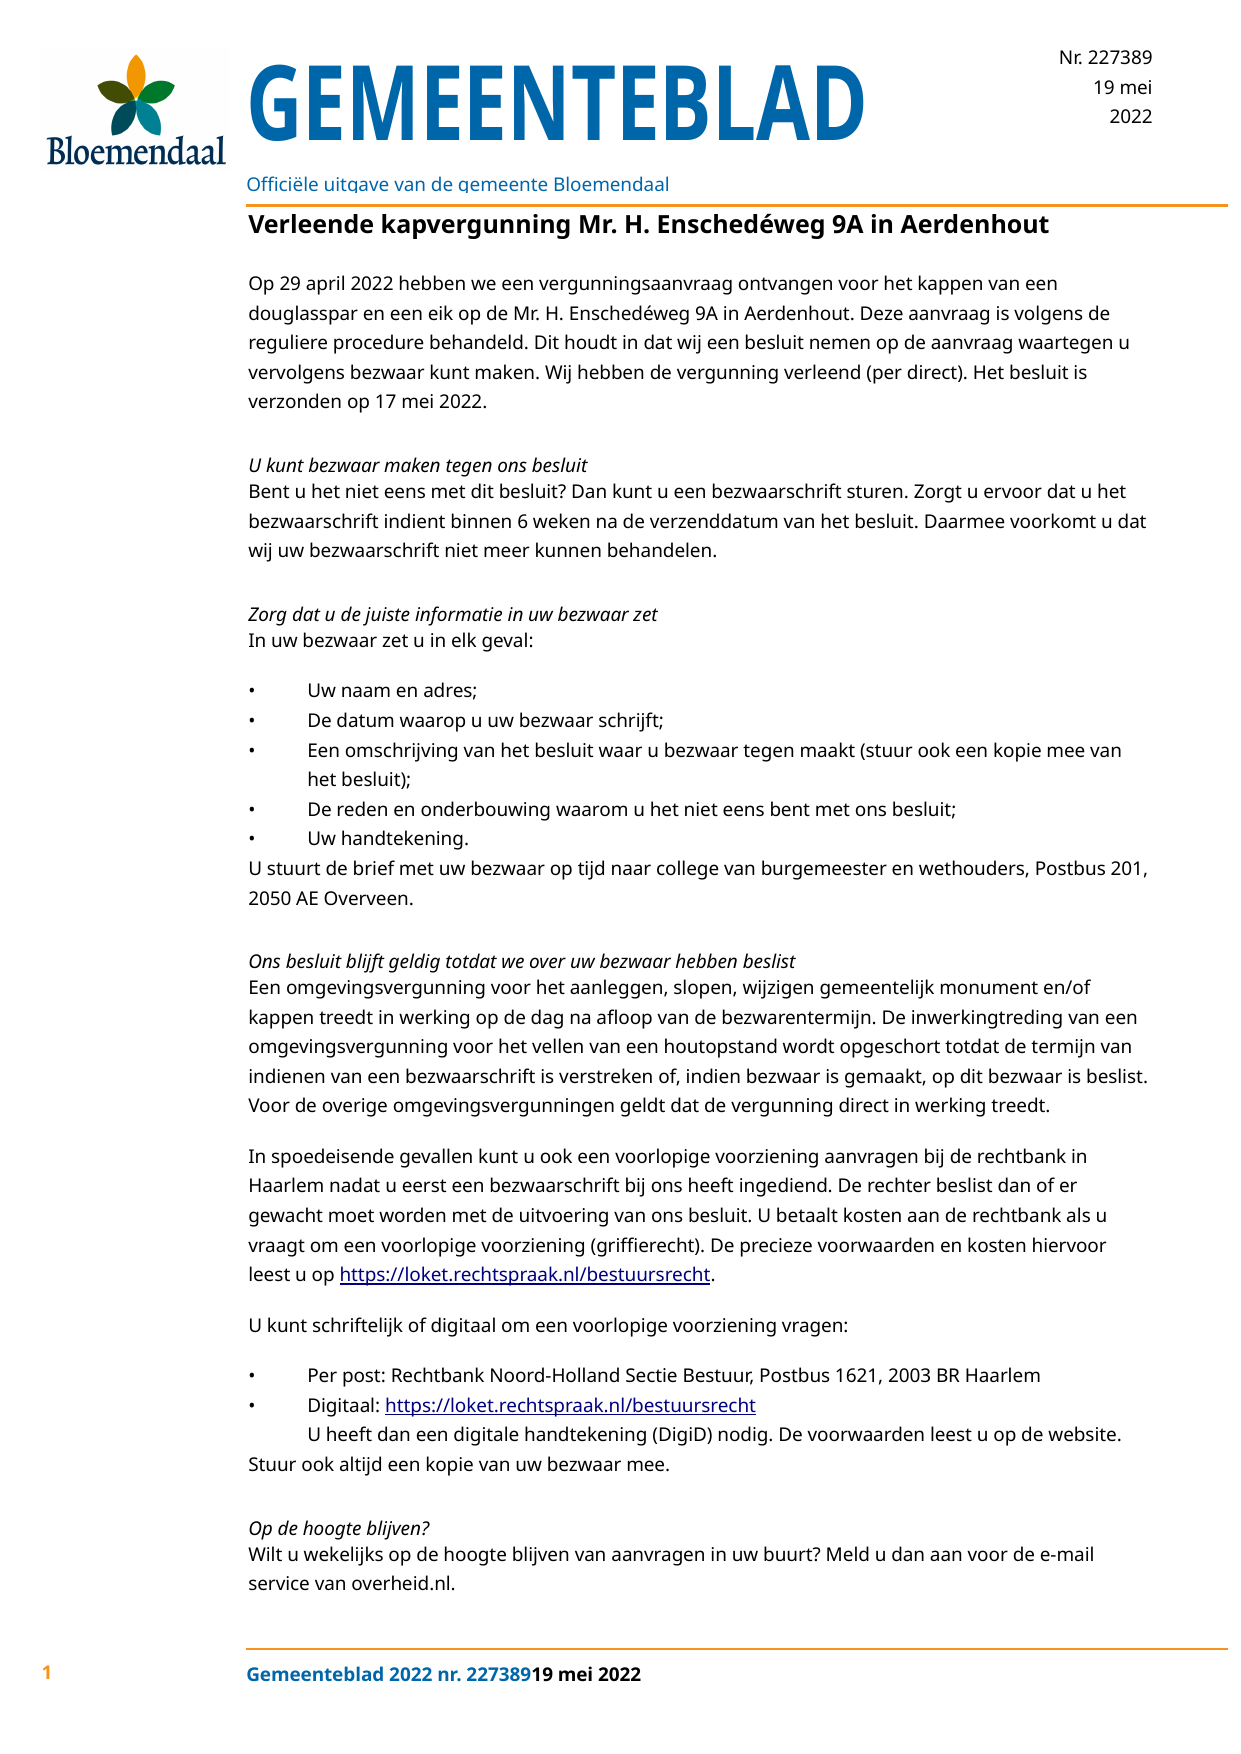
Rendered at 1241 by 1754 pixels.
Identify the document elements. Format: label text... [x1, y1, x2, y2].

list De datum waarop u uw bezwaar schrijft; [248, 707, 1152, 733]
text Ons besluit blijft geldig totdat we over uw bezwaar hebben beslist [248, 949, 1152, 974]
text Zorg dat u de juiste informatie in uw bezwaar zet [248, 601, 1152, 627]
text Stuur ook altijd een kopie van uw bezwaar mee. [248, 1451, 1152, 1477]
list Per post: Rechtbank Noord-Holland Sectie Bestuur, Postbus 1621, 2003 BR Haarlem [248, 1362, 1152, 1388]
text In uw bezwaar zet u in elk geval: [248, 627, 1152, 653]
text Verleende kapvergunning Mr. H. Enschedéweg 9A in Aerdenhout [248, 207, 1152, 241]
text U kunt schriftelijk of digitaal om een voorlopige voorziening vragen: [248, 1312, 1152, 1338]
text Op de hoogte blijven? [248, 1515, 1152, 1541]
list U heeft dan een digitale handtekening (DigiD) nodig. De voorwaarden leest u op de website. [248, 1421, 1152, 1447]
text Wilt u wekelijks op de hoogte blijven van aanvragen in uw buurt? Meld u dan aan voor de e-mail service van overheid.nl. [248, 1541, 1152, 1596]
list Uw handtekening. [248, 826, 1152, 851]
text Een omgevingsvergunning voor het aanleggen, slopen, wijzigen gemeentelijk monument en/of kappen treedt in werking op de dag na afloop van de bezwarentermijn. De inwerkingtreding van een omgevingsvergunning voor het vellen van een houtopstand wordt opgeschort totdat de termijn van indienen van een bezwaarschrift is verstreken of, indien bezwaar is gemaakt, op dit bezwaar is beslist. Voor de overige omgevingsvergunningen geldt dat de vergunning direct in werking treedt. [248, 974, 1152, 1118]
list De reden en onderbouwing waarom u het niet eens bent met ons besluit; [248, 796, 1152, 822]
list Uw naam en adres; [248, 678, 1152, 703]
text Bent u het niet eens met dit besluit? Dan kunt u een bezwaarschrift sturen. Zorgt u ervoor dat u het bezwaarschrift indient binnen 6 weken na de verzenddatum van het besluit. Daarmee voorkomt u dat wij uw bezwaarschrift niet meer kunnen behandelen. [248, 478, 1152, 563]
list Een omschrijving van het besluit waar u bezwaar tegen maakt (stuur ook een kopie mee van het besluit); [248, 737, 1152, 792]
text U stuurt de brief met uw bezwaar op tijd naar college van burgemeester en wethouders, Postbus 201, 2050 AE Overveen. [248, 855, 1152, 910]
text Op 29 april 2022 hebben we een vergunningsaanvraag ontvangen voor het kappen van een douglasspar en een eik op de Mr. H. Enschedéweg 9A in Aerdenhout. Deze aanvraag is volgens de reguliere procedure behandeld. Dit houdt in dat wij een besluit nemen op de aanvraag waartegen u vervolgens bezwaar kunt maken. Wij hebben de vergunning verleend (per direct). Het besluit is verzonden op 17 mei 2022. [248, 270, 1152, 414]
text U kunt bezwaar maken tegen ons besluit [248, 453, 1152, 478]
text In spoedeisende gevallen kunt u ook een voorlopige voorziening aanvragen bij de rechtbank in Haarlem nadat u eerst een bezwaarschrift bij ons heeft ingediend. De rechter beslist dan of er gewacht moet worden met de uitvoering van ons besluit. U betaalt kosten aan de rechtbank als u vraagt om een voorlopige voorziening (griffierecht). De precieze voorwaarden en kosten hiervoor leest u op https://loket.rechtspraak.nl/bestuursrecht. [248, 1143, 1152, 1287]
list Digitaal: https://loket.rechtspraak.nl/bestuursrecht [248, 1392, 1152, 1418]
picture [41, 47, 231, 172]
